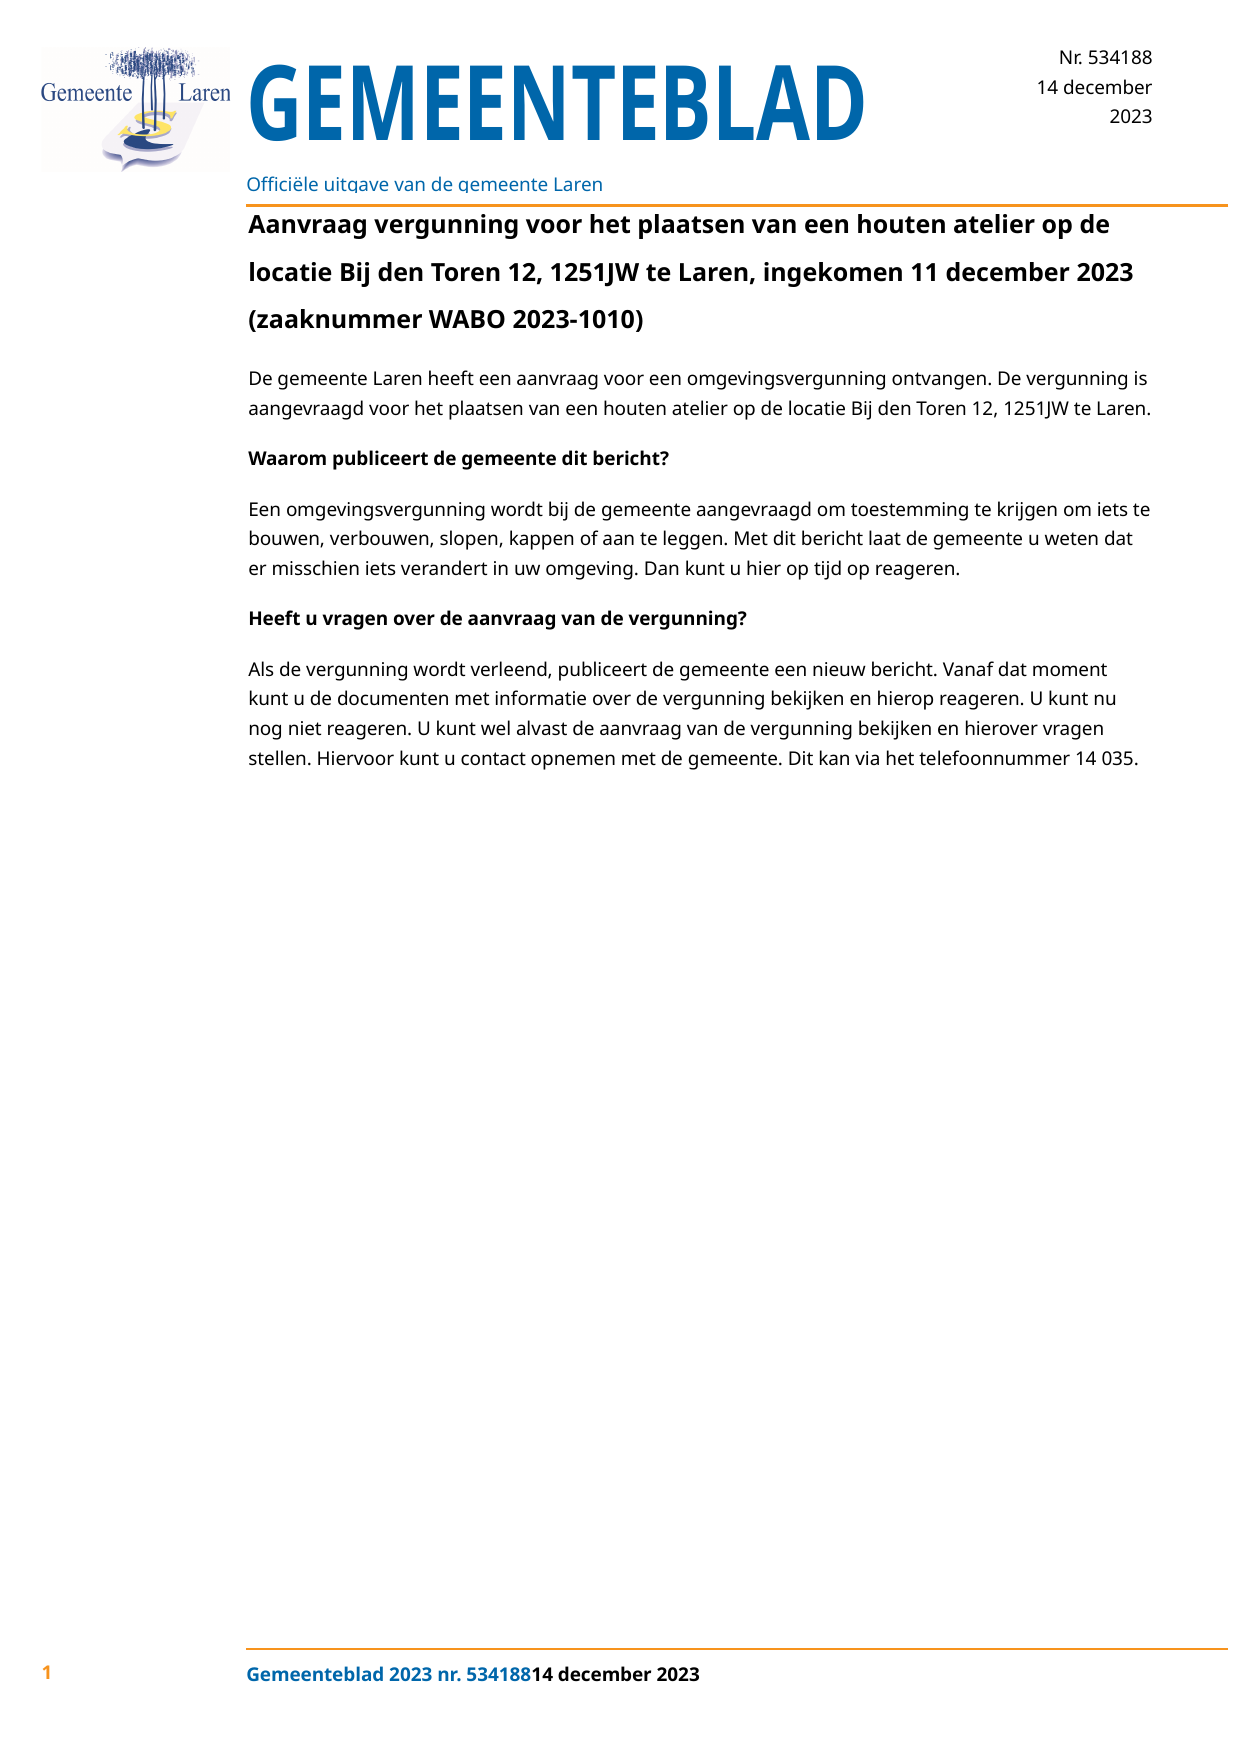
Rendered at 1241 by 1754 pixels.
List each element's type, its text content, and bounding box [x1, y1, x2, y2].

text Waarom publiceert de gemeente dit bericht? [248, 446, 1152, 471]
text De gemeente Laren heeft een aanvraag voor een omgevingsvergunning ontvangen. De vergunning is aangevraagd voor het plaatsen van een houten atelier op de locatie Bij den Toren 12, 1251JW te Laren. [248, 366, 1152, 421]
text Een omgevingsvergunning wordt bij de gemeente aangevraagd om toestemming te krijgen om iets te bouwen, verbouwen, slopen, kappen of aan te leggen. Met dit bericht laat de gemeente u weten dat er misschien iets verandert in uw omgeving. Dan kunt u hier op tijd op reageren. [248, 496, 1152, 581]
text Als de vergunning wordt verleend, publiceert de gemeente een nieuw bericht. Vanaf dat moment kunt u de documenten met informatie over de vergunning bekijken en hierop reageren. U kunt nu nog niet reageren. U kunt wel alvast de aanvraag van de vergunning bekijken en hierover vragen stellen. Hiervoor kunt u contact opnemen met de gemeente. Dit kan via het telefoonnummer 14 035. [248, 656, 1152, 770]
text Heeft u vragen over de aanvraag van de vergunning? [248, 606, 1152, 631]
text Aanvraag vergunning voor het plaatsen van een houten atelier op de locatie Bij den Toren 12, 1251JW te Laren, ingekomen 11 december 2023 (zaaknummer WABO 2023-1010) [248, 207, 1152, 336]
picture [41, 47, 231, 172]
